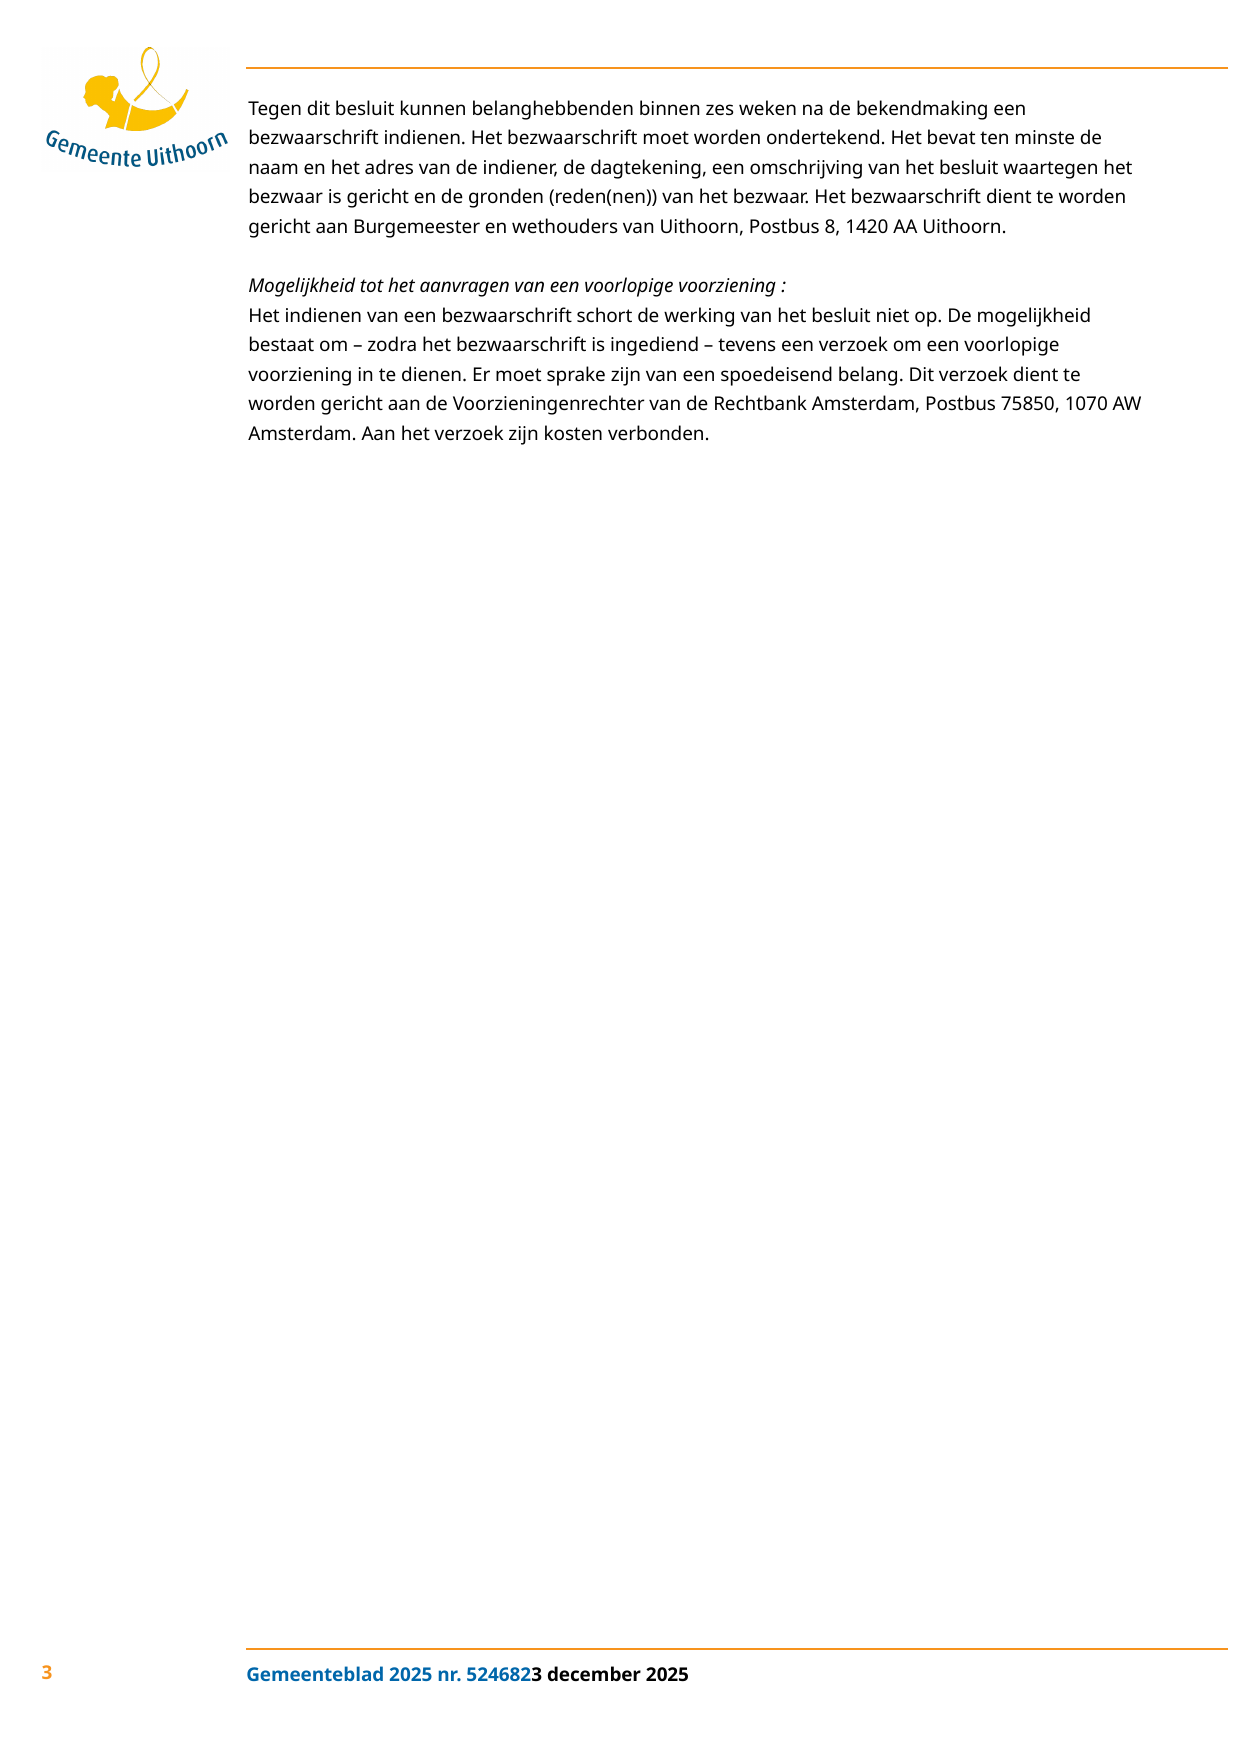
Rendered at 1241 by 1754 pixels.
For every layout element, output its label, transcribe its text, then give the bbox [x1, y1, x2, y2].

text Tegen dit besluit kunnen belanghebbenden binnen zes weken na de bekendmaking een bezwaarschrift indienen. Het bezwaarschrift moet worden ondertekend. Het bevat ten minste de naam en het adres van de indiener, de dagtekening, een omschrijving van het besluit waartegen het bezwaar is gericht en de gronden (reden(nen)) van het bezwaar. Het bezwaarschrift dient te worden gericht aan Burgemeester en wethouders van Uithoorn, Postbus 8, 1420 AA Uithoorn. [248, 95, 1152, 239]
picture [41, 47, 231, 172]
text Mogelijkheid tot het aanvragen van een voorlopige voorziening : [248, 272, 1152, 298]
text Het indienen van een bezwaarschrift schort de werking van het besluit niet op. De mogelijkheid bestaat om – zodra het bezwaarschrift is ingediend – tevens een verzoek om een voorlopige voorziening in te dienen. Er moet sprake zijn van een spoedeisend belang. Dit verzoek dient te worden gericht aan de Voorzieningenrechter van de Rechtbank Amsterdam, Postbus 75850, 1070 AW Amsterdam. Aan het verzoek zijn kosten verbonden. [248, 302, 1152, 446]
